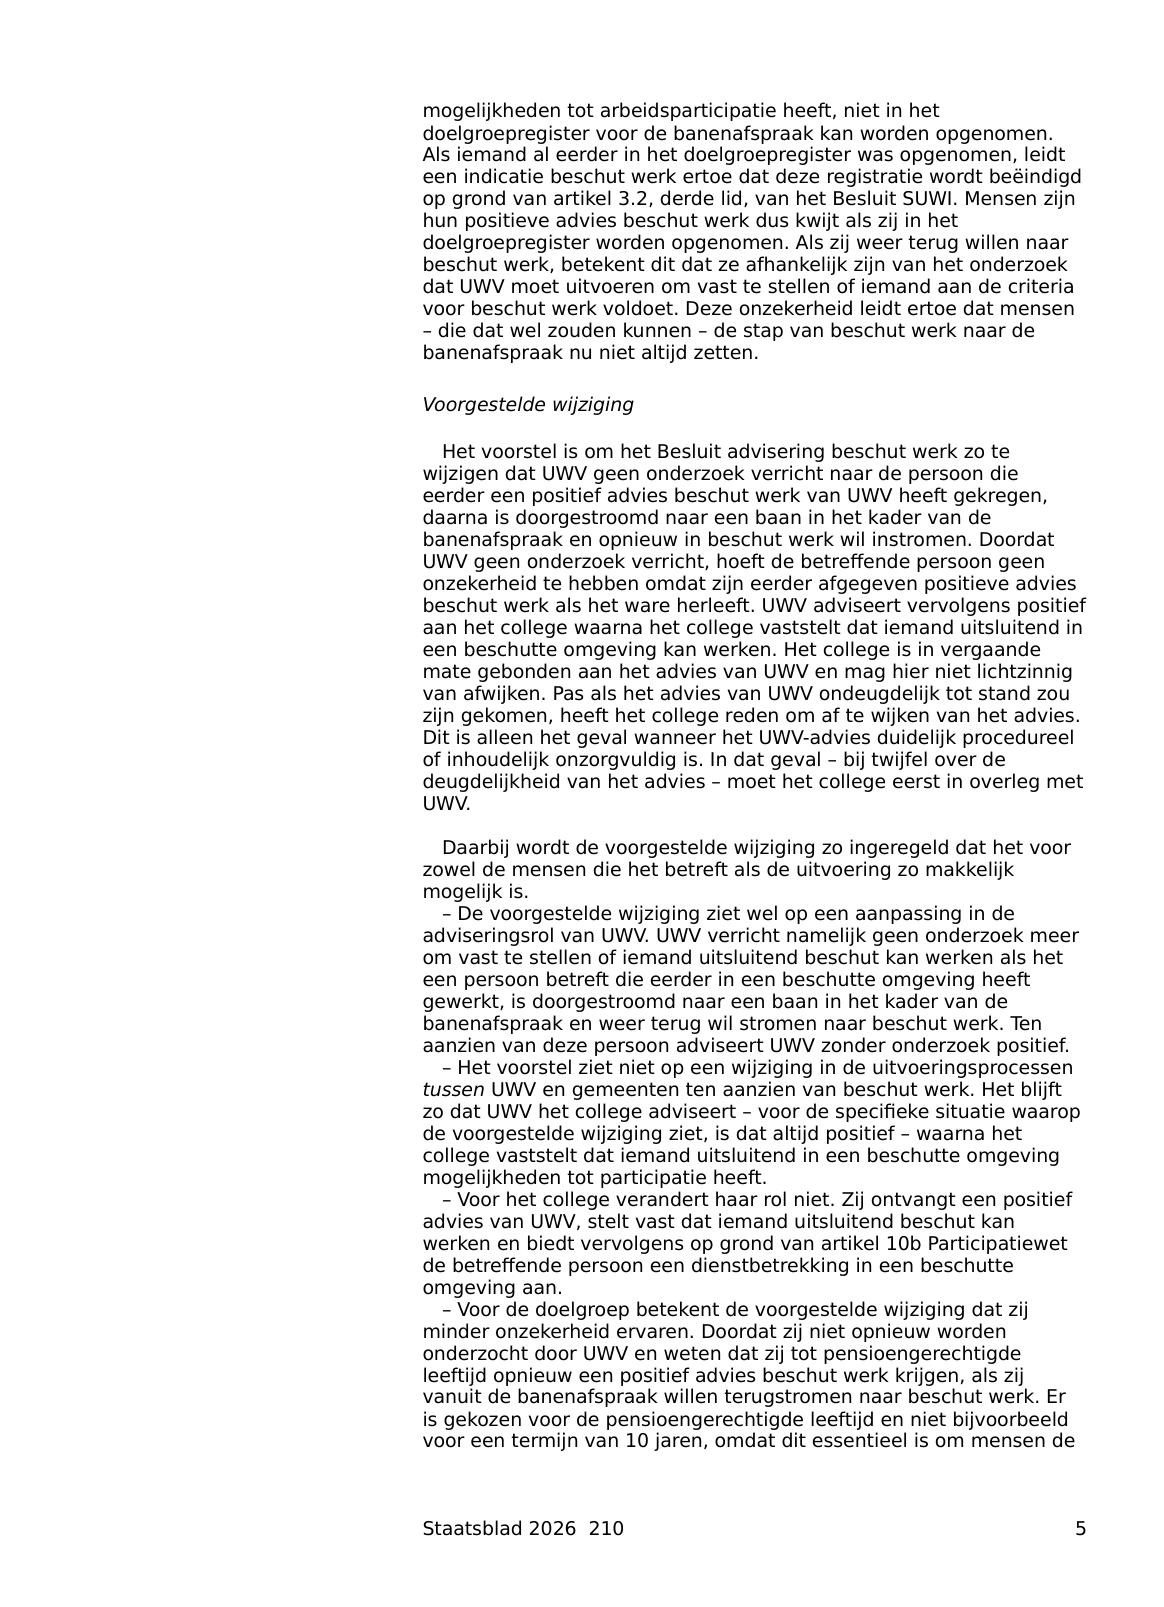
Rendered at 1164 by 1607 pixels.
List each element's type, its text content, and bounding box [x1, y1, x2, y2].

text Het voorstel is om het Besluit advisering beschut werk zo te wijzigen dat UWV geen onderzoek verricht naar de persoon die eerder een positief advies beschut werk van UWV heeft gekregen, daarna is doorgestroomd naar een baan in het kader van de banenafspraak en opnieuw in beschut werk wil instromen. Doordat UWV geen onderzoek verricht, hoeft de betreffende persoon geen onzekerheid te hebben omdat zijn eerder afgegeven positieve advies beschut werk als het ware herleeft. UWV adviseert vervolgens positief aan het college waarna het college vaststelt dat iemand uitsluitend in een beschutte omgeving kan werken. Het college is in vergaande mate gebonden aan het advies van UWV en mag hier niet lichtzinnig van afwijken. Pas als het advies van UWV ondeugdelijk tot stand zou zijn gekomen, heeft het college reden om af te wijken van het advies. Dit is alleen het geval wanneer het UWV-advies duidelijk procedureel of inhoudelijk onzorgvuldig is. In dat geval – bij twijfel over de deugdelijkheid van het advies – moet het college eerst in overleg met UWV. [422, 441, 1087, 815]
subtitle Voorgestelde wijziging [422, 394, 1087, 416]
text – Het voorstel ziet niet op een wijziging in de uitvoeringsprocessen tussen UWV en gemeenten ten aanzien van beschut werk. Het blijft zo dat UWV het college adviseert – voor de specifieke situatie waarop de voorgestelde wijziging ziet, is dat altijd positief – waarna het college vaststelt dat iemand uitsluitend in een beschutte omgeving mogelijkheden tot participatie heeft. [422, 1057, 1087, 1189]
text mogelijkheden tot arbeidsparticipatie heeft, niet in het doelgroepregister voor de banenafspraak kan worden opgenomen. Als iemand al eerder in het doelgroepregister was opgenomen, leidt een indicatie beschut werk ertoe dat deze registratie wordt beëindigd op grond van artikel 3.2, derde lid, van het Besluit SUWI. Mensen zijn hun positieve advies beschut werk dus kwijt als zij in het doelgroepregister worden opgenomen. Als zij weer terug willen naar beschut werk, betekent dit dat ze afhankelijk zijn van het onderzoek dat UWV moet uitvoeren om vast te stellen of iemand aan de criteria voor beschut werk voldoet. Deze onzekerheid leidt ertoe dat mensen – die dat wel zouden kunnen – de stap van beschut werk naar de banenafspraak nu niet altijd zetten. [422, 100, 1087, 364]
text – De voorgestelde wijziging ziet wel op een aanpassing in de adviseringsrol van UWV. UWV verricht namelijk geen onderzoek meer om vast te stellen of iemand uitsluitend beschut kan werken als het een persoon betreft die eerder in een beschutte omgeving heeft gewerkt, is doorgestroomd naar een baan in het kader van de banenafspraak en weer terug wil stromen naar beschut werk. Ten aanzien van deze persoon adviseert UWV zonder onderzoek positief. [422, 903, 1087, 1057]
text Daarbij wordt de voorgestelde wijziging zo ingeregeld dat het voor zowel de mensen die het betreft als de uitvoering zo makkelijk mogelijk is. [422, 837, 1087, 903]
text – Voor de doelgroep betekent de voorgestelde wijziging dat zij minder onzekerheid ervaren. Doordat zij niet opnieuw worden onderzocht door UWV en weten dat zij tot pensioengerechtigde leeftijd opnieuw een positief advies beschut werk krijgen, als zij vanuit de banenafspraak willen terugstromen naar beschut werk. Er is gekozen voor de pensioengerechtigde leeftijd en niet bijvoorbeeld voor een termijn van 10 jaren, omdat dit essentieel is om mensen de [422, 1298, 1087, 1452]
text – Voor het college verandert haar rol niet. Zij ontvangt een positief advies van UWV, stelt vast dat iemand uitsluitend beschut kan werken en biedt vervolgens op grond van artikel 10b Participatiewet de betreffende persoon een dienstbetrekking in een beschutte omgeving aan. [422, 1189, 1087, 1298]
